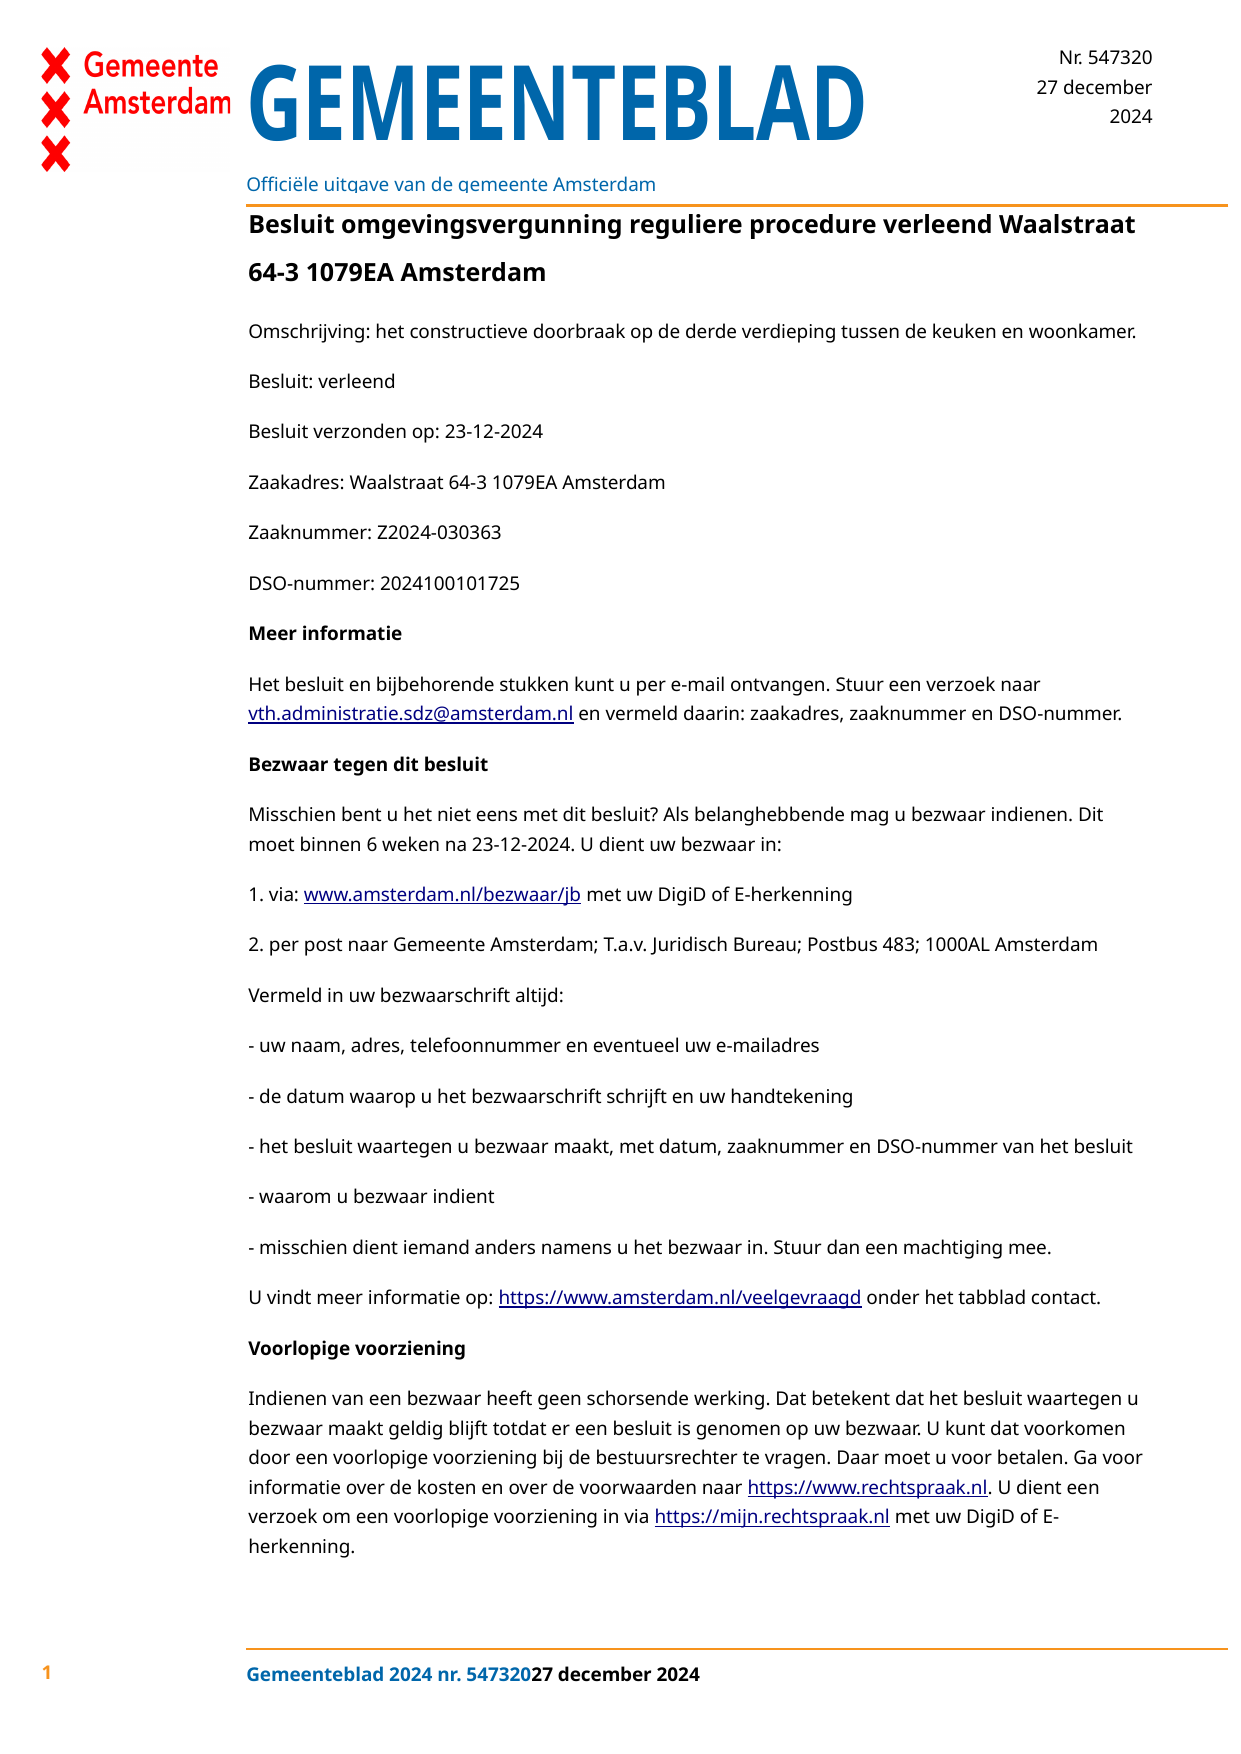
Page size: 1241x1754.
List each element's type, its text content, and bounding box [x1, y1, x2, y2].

text DSO-nummer: 2024100101725 [248, 570, 1152, 596]
text Bezwaar tegen dit besluit [248, 751, 1152, 777]
text Het besluit en bijbehorende stukken kunt u per e-mail ontvangen. Stuur een verzoek naar vth.administratie.sdz@amsterdam.nl en vermeld daarin: zaakadres, zaaknummer en DSO-nummer. [248, 671, 1152, 726]
text Omschrijving: het constructieve doorbraak op de derde verdieping tussen de keuken en woonkamer. [248, 318, 1152, 344]
text Indienen van een bezwaar heeft geen schorsende werking. Dat betekent dat het besluit waartegen u bezwaar maakt geldig blijft totdat er een besluit is genomen op uw bezwaar. U kunt dat voorkomen door een voorlopige voorziening bij de bestuursrechter te vragen. Daar moet u voor betalen. Ga voor informatie over de kosten en over de voorwaarden naar https://www.rechtspraak.nl. U dient een verzoek om een voorlopige voorziening in via https://mijn.rechtspraak.nl met uw DigiD of E-herkenning. [248, 1385, 1152, 1559]
text - misschien dient iemand anders namens u het bezwaar in. Stuur dan een machtiging mee. [248, 1234, 1152, 1260]
text - de datum waarop u het bezwaarschrift schrijft en uw handtekening [248, 1083, 1152, 1109]
text Zaakadres: Waalstraat 64-3 1079EA Amsterdam [248, 469, 1152, 495]
text U vindt meer informatie op: https://www.amsterdam.nl/veelgevraagd onder het tabblad contact. [248, 1284, 1152, 1310]
text - uw naam, adres, telefoonnummer en eventueel uw e-mailadres [248, 1032, 1152, 1058]
text Voorlopige voorziening [248, 1335, 1152, 1361]
text Vermeld in uw bezwaarschrift altijd: [248, 982, 1152, 1008]
text Misschien bent u het niet eens met dit besluit? Als belanghebbende mag u bezwaar indienen. Dit moet binnen 6 weken na 23-12-2024. U dient uw bezwaar in: [248, 801, 1152, 857]
text 2. per post naar Gemeente Amsterdam; T.a.v. Juridisch Bureau; Postbus 483; 1000AL Amsterdam [248, 932, 1152, 957]
picture [41, 47, 231, 172]
text Besluit: verleend [248, 368, 1152, 394]
text 1. via: www.amsterdam.nl/bezwaar/jb met uw DigiD of E-herkenning [248, 881, 1152, 907]
text - het besluit waartegen u bezwaar maakt, met datum, zaaknummer en DSO-nummer van het besluit [248, 1133, 1152, 1159]
text - waarom u bezwaar indient [248, 1184, 1152, 1209]
text Besluit verzonden op: 23-12-2024 [248, 419, 1152, 444]
text Besluit omgevingsvergunning reguliere procedure verleend Waalstraat 64-3 1079EA Amsterdam [248, 207, 1152, 288]
text Zaaknummer: Z2024-030363 [248, 519, 1152, 545]
text Meer informatie [248, 620, 1152, 646]
